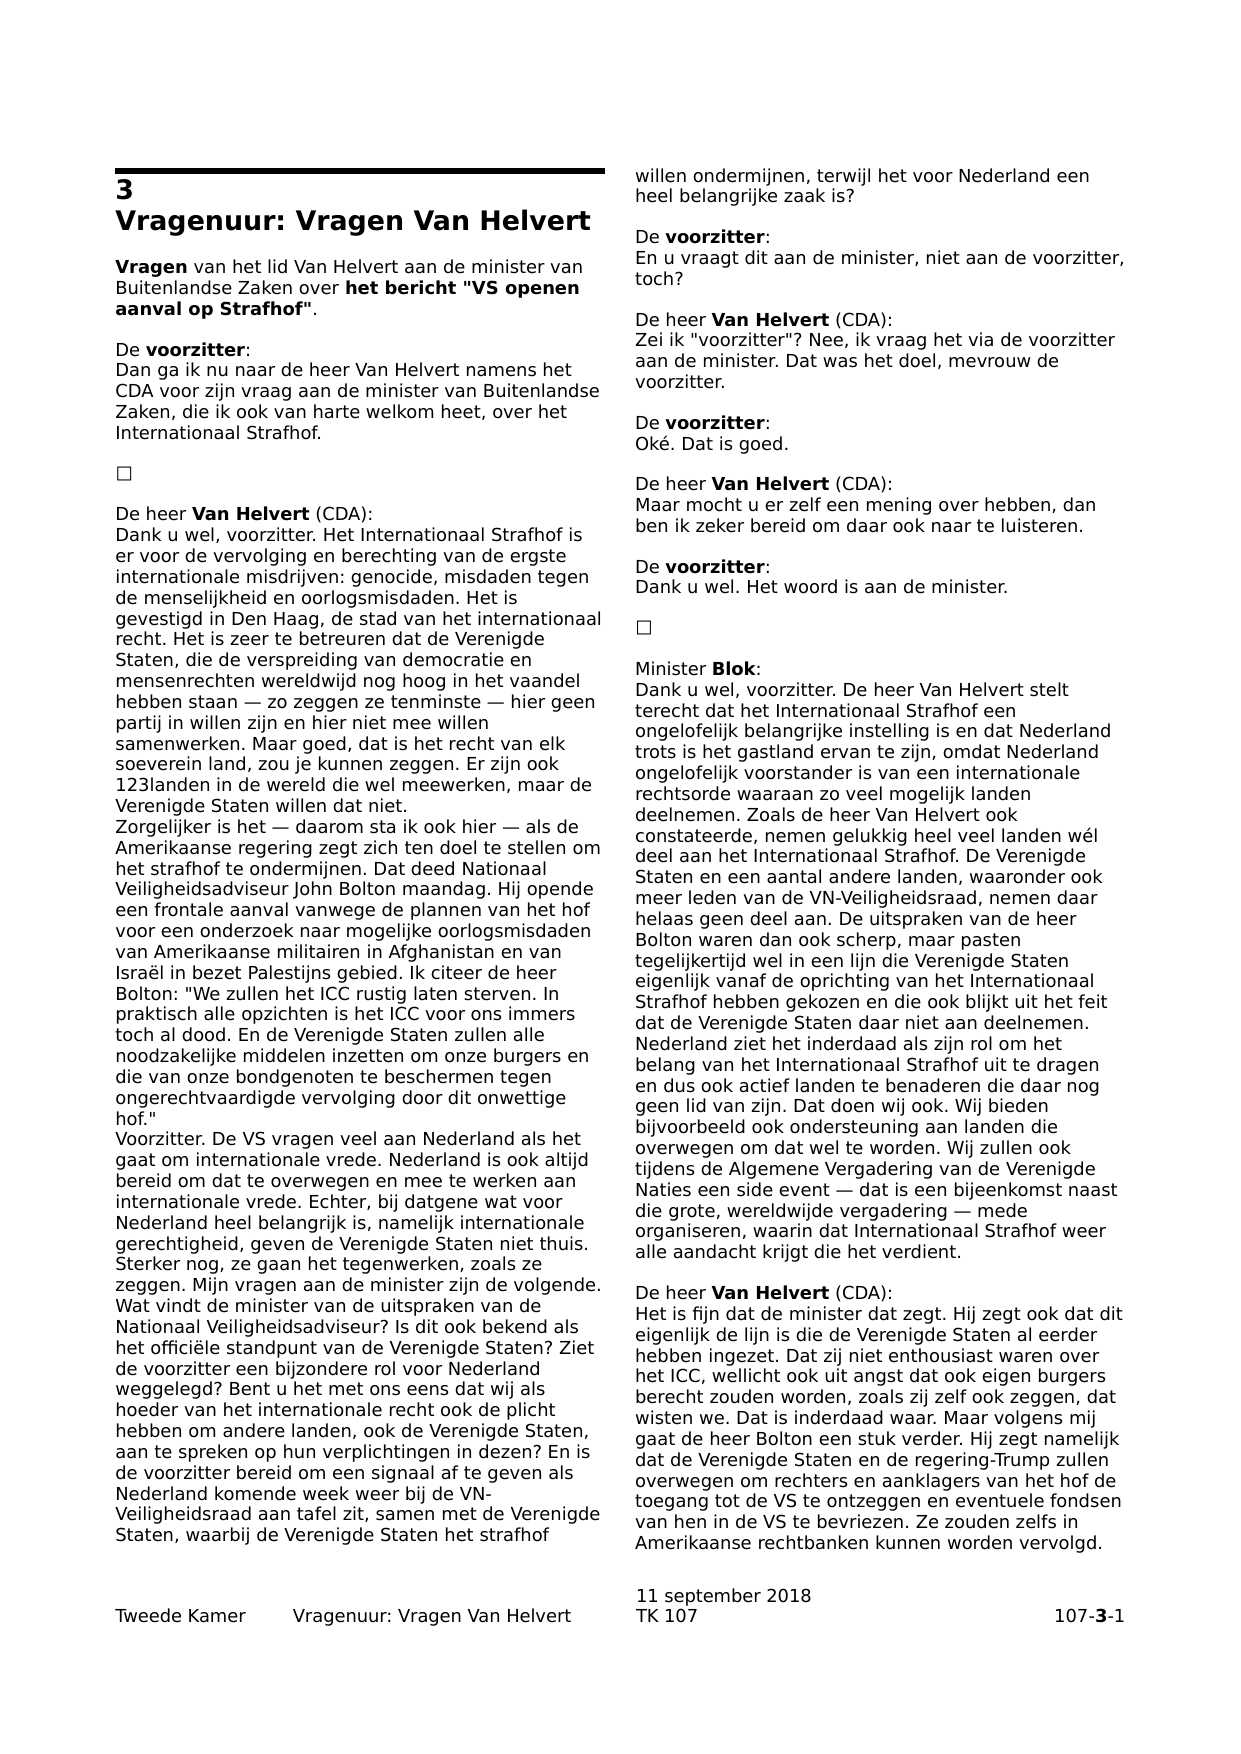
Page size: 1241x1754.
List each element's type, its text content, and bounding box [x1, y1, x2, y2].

text ⬜ [635, 618, 1125, 639]
title 3 Vragenuur: Vragen Van Helvert [115, 174, 605, 237]
text Minister Blok: [635, 659, 1125, 679]
text Nederland ziet het inderdaad als zijn rol om het belang van het Internationaal Strafhof uit te dragen en dus ook actief landen te benaderen die daar nog geen lid van zijn. Dat doen wij ook. Wij bieden bijvoorbeeld ook ondersteuning aan landen die overwegen om dat wel te worden. Wij zullen ook tijdens de Algemene Vergadering van de Verenigde Naties een side event — dat is een bijeenkomst naast die grote, wereldwijde vergadering — mede organiseren, waarin dat Internationaal Strafhof weer alle aandacht krijgt die het verdient. [635, 1034, 1125, 1263]
text Voorzitter. De VS vragen veel aan Nederland als het gaat om internationale vrede. Nederland is ook altijd bereid om dat te overwegen en mee te werken aan internationale vrede. Echter, bij datgene wat voor Nederland heel belangrijk is, namelijk internationale gerechtigheid, geven de Verenigde Staten niet thuis. Sterker nog, ze gaan het tegenwerken, zoals ze zeggen. Mijn vragen aan de minister zijn de volgende. Wat vindt de minister van de uitspraken van de Nationaal Veiligheidsadviseur? Is dit ook bekend als het officiële standpunt van de Verenigde Staten? Ziet de voorzitter een bijzondere rol voor Nederland weggelegd? Bent u het met ons eens dat wij als hoeder van het internationale recht ook de plicht hebben om andere landen, ook de Verenigde Staten, aan te spreken op hun verplichtingen in dezen? En is de voorzitter bereid om een signaal af te geven als Nederland komende week weer bij de VN-Veiligheidsraad aan tafel zit, samen met de Verenigde Staten, waarbij de Verenigde Staten het strafhof [115, 1129, 605, 1546]
text De voorzitter: [635, 227, 1125, 248]
text De voorzitter: [635, 557, 1125, 577]
text Zei ik "voorzitter"? Nee, ik vraag het via de voorzitter aan de minister. Dat was het doel, mevrouw de voorzitter. [635, 330, 1125, 393]
text ⬜ [115, 463, 605, 484]
text En u vraagt dit aan de minister, niet aan de voorzitter, toch? [635, 248, 1125, 289]
text Vragen van het lid Van Helvert aan de minister van Buitenlandse Zaken over het bericht "VS openen aanval op Strafhof". [115, 257, 605, 319]
text Zorgelijker is het — daarom sta ik ook hier — als de Amerikaanse regering zegt zich ten doel te stellen om het strafhof te ondermijnen. Dat deed Nationaal Veiligheidsadviseur John Bolton maandag. Hij opende een frontale aanval vanwege de plannen van het hof voor een onderzoek naar mogelijke oorlogsmisdaden van Amerikaanse militairen in Afghanistan en van Israël in bezet Palestijns gebied. Ik citeer de heer Bolton: "We zullen het ICC rustig laten sterven. In praktisch alle opzichten is het ICC voor ons immers toch al dood. En de Verenigde Staten zullen alle noodzakelijke middelen inzetten om onze burgers en die van onze bondgenoten te beschermen tegen ongerechtvaardigde vervolging door dit onwettige hof." [115, 817, 605, 1129]
text De heer Van Helvert (CDA): [635, 1283, 1125, 1304]
text Maar mocht u er zelf een mening over hebben, dan ben ik zeker bereid om daar ook naar te luisteren. [635, 495, 1125, 537]
text Het is fijn dat de minister dat zegt. Hij zegt ook dat dit eigenlijk de lijn is die de Verenigde Staten al eerder hebben ingezet. Dat zij niet enthousiast waren over het ICC, wellicht ook uit angst dat ook eigen burgers berecht zouden worden, zoals zij zelf ook zeggen, dat wisten we. Dat is inderdaad waar. Maar volgens mij gaat de heer Bolton een stuk verder. Hij zegt namelijk dat de Verenigde Staten en de regering-Trump zullen overwegen om rechters en aanklagers van het hof de toegang tot de VS te ontzeggen en eventuele fondsen van hen in de VS te bevriezen. Ze zouden zelfs in Amerikaanse rechtbanken kunnen worden vervolgd. [635, 1304, 1125, 1554]
text De heer Van Helvert (CDA): [115, 504, 605, 525]
text Dank u wel, voorzitter. De heer Van Helvert stelt terecht dat het Internationaal Strafhof een ongelofelijk belangrijke instelling is en dat Nederland trots is het gastland ervan te zijn, omdat Nederland ongelofelijk voorstander is van een internationale rechtsorde waaraan zo veel mogelijk landen deelnemen. Zoals de heer Van Helvert ook constateerde, nemen gelukkig heel veel landen wél deel aan het Internationaal Strafhof. De Verenigde Staten en een aantal andere landen, waaronder ook meer leden van de VN-Veiligheidsraad, nemen daar helaas geen deel aan. De uitspraken van de heer Bolton waren dan ook scherp, maar pasten tegelijkertijd wel in een lijn die Verenigde Staten eigenlijk vanaf de oprichting van het Internationaal Strafhof hebben gekozen en die ook blijkt uit het feit dat de Verenigde Staten daar niet aan deelnemen. [635, 679, 1125, 1034]
text willen ondermijnen, terwijl het voor Nederland een heel belangrijke zaak is? [635, 165, 1125, 207]
text Dank u wel. Het woord is aan de minister. [635, 577, 1125, 598]
text Dan ga ik nu naar de heer Van Helvert namens het CDA voor zijn vraag aan de minister van Buitenlandse Zaken, die ik ook van harte welkom heet, over het Internationaal Strafhof. [115, 360, 605, 443]
text De voorzitter: [115, 339, 605, 360]
text De voorzitter: [635, 413, 1125, 433]
text Oké. Dat is goed. [635, 433, 1125, 454]
text De heer Van Helvert (CDA): [635, 309, 1125, 330]
text Dank u wel, voorzitter. Het Internationaal Strafhof is er voor de vervolging en berechting van de ergste internationale misdrijven: genocide, misdaden tegen de menselijkheid en oorlogsmisdaden. Het is gevestigd in Den Haag, de stad van het internationaal recht. Het is zeer te betreuren dat de Verenigde Staten, die de verspreiding van democratie en mensenrechten wereldwijd nog hoog in het vaandel hebben staan — zo zeggen ze tenminste — hier geen partij in willen zijn en hier niet mee willen samenwerken. Maar goed, dat is het recht van elk soeverein land, zou je kunnen zeggen. Er zijn ook 123landen in de wereld die wel meewerken, maar de Verenigde Staten willen dat niet. [115, 525, 605, 817]
text De heer Van Helvert (CDA): [635, 474, 1125, 495]
